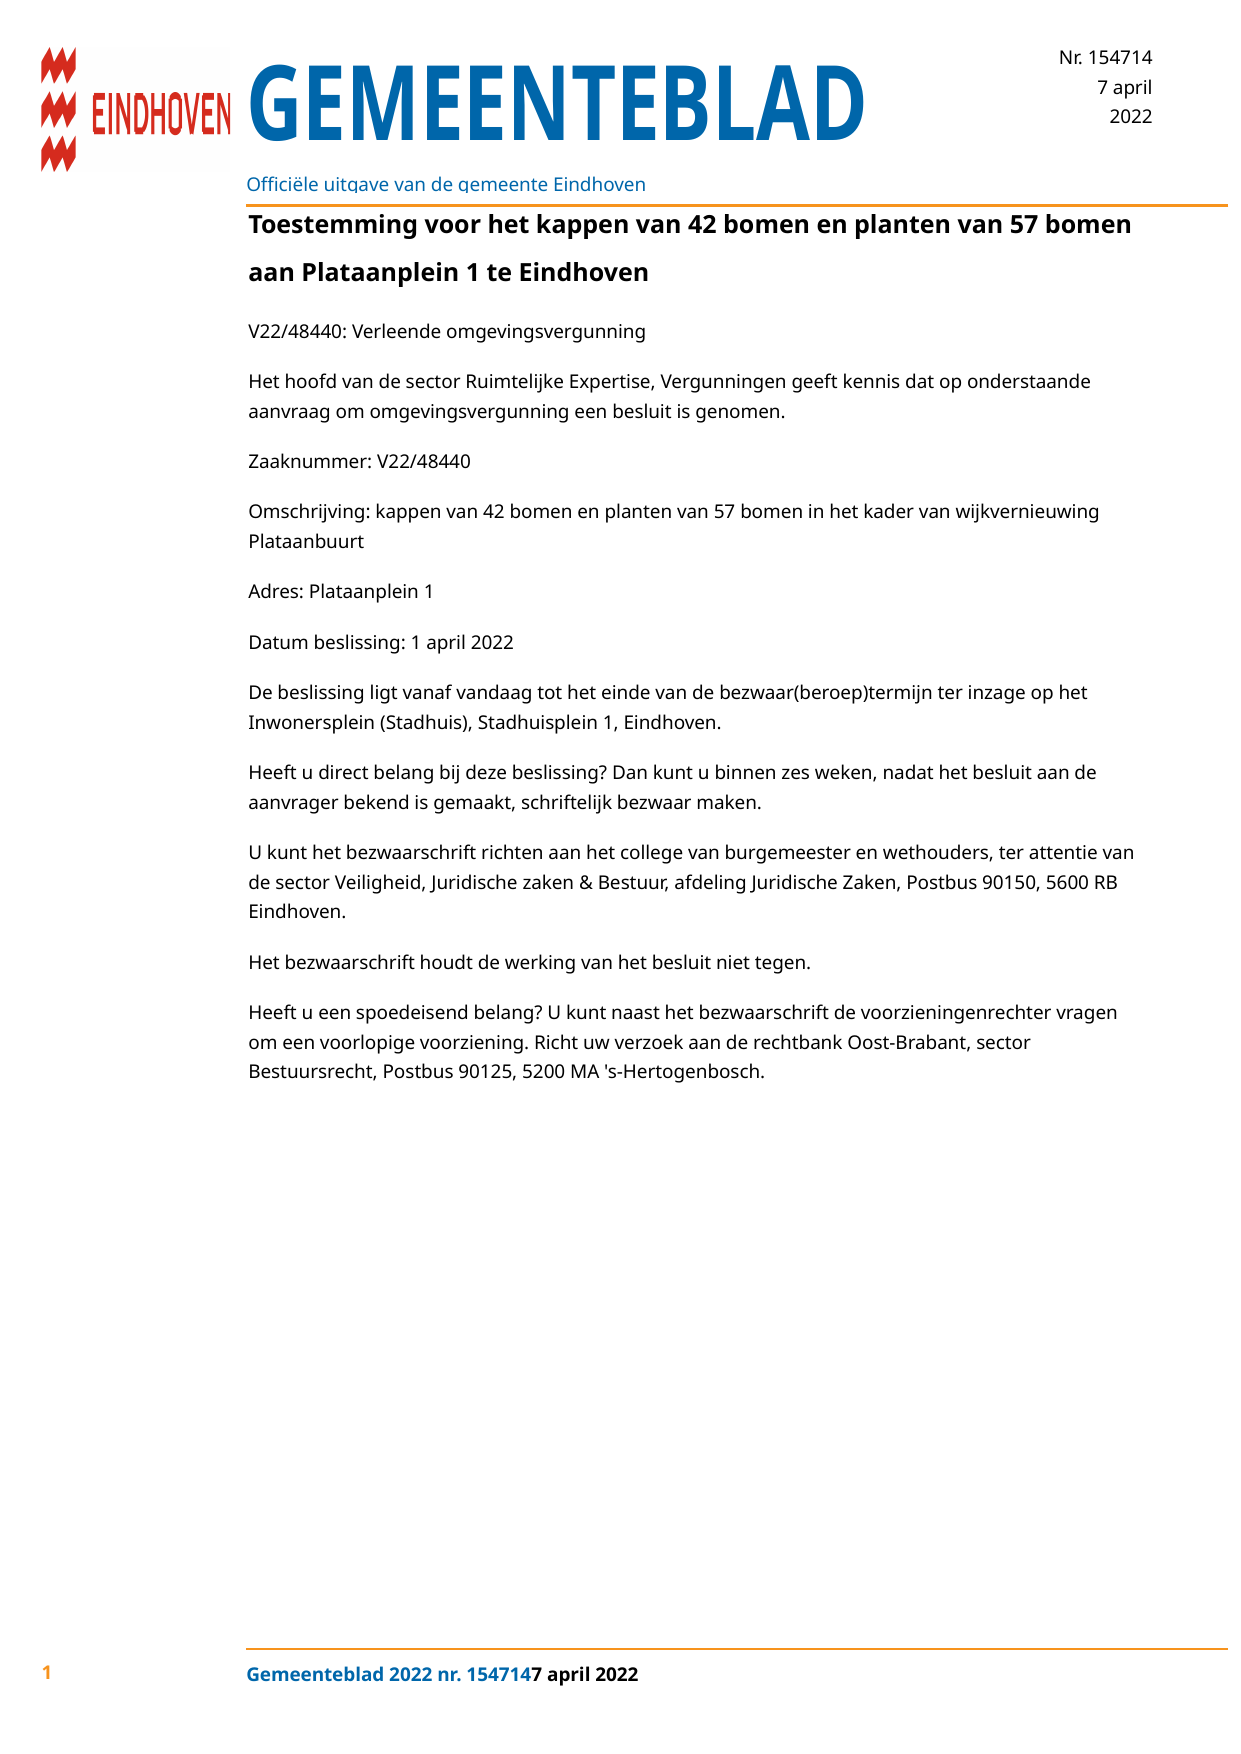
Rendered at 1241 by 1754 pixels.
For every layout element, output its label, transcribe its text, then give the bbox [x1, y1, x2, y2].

text Heeft u een spoedeisend belang? U kunt naast het bezwaarschrift de voorzieningenrechter vragen om een voorlopige voorziening. Richt uw verzoek aan de rechtbank Oost-Brabant, sector Bestuursrecht, Postbus 90125, 5200 MA 's-Hertogenbosch. [248, 999, 1152, 1084]
text Adres: Plataanplein 1 [248, 579, 1152, 604]
text Datum beslissing: 1 april 2022 [248, 629, 1152, 655]
text De beslissing ligt vanaf vandaag tot het einde van de bezwaar(beroep)termijn ter inzage op het Inwonersplein (Stadhuis), Stadhuisplein 1, Eindhoven. [248, 679, 1152, 735]
text Het bezwaarschrift houdt de werking van het besluit niet tegen. [248, 949, 1152, 975]
text Toestemming voor het kappen van 42 bomen en planten van 57 bomen aan Plataanplein 1 te Eindhoven [248, 207, 1152, 288]
text Omschrijving: kappen van 42 bomen en planten van 57 bomen in het kader van wijkvernieuwing Plataanbuurt [248, 499, 1152, 554]
text Zaaknummer: V22/48440 [248, 448, 1152, 474]
picture [41, 47, 231, 172]
text V22/48440: Verleende omgevingsvergunning [248, 318, 1152, 344]
text Heeft u direct belang bij deze beslissing? Dan kunt u binnen zes weken, nadat het besluit aan de aanvrager bekend is gemaakt, schriftelijk bezwaar maken. [248, 759, 1152, 815]
text Het hoofd van de sector Ruimtelijke Expertise, Vergunningen geeft kennis dat op onderstaande aanvraag om omgevingsvergunning een besluit is genomen. [248, 368, 1152, 424]
text U kunt het bezwaarschrift richten aan het college van burgemeester en wethouders, ter attentie van de sector Veiligheid, Juridische zaken & Bestuur, afdeling Juridische Zaken, Postbus 90150, 5600 RB Eindhoven. [248, 839, 1152, 924]
